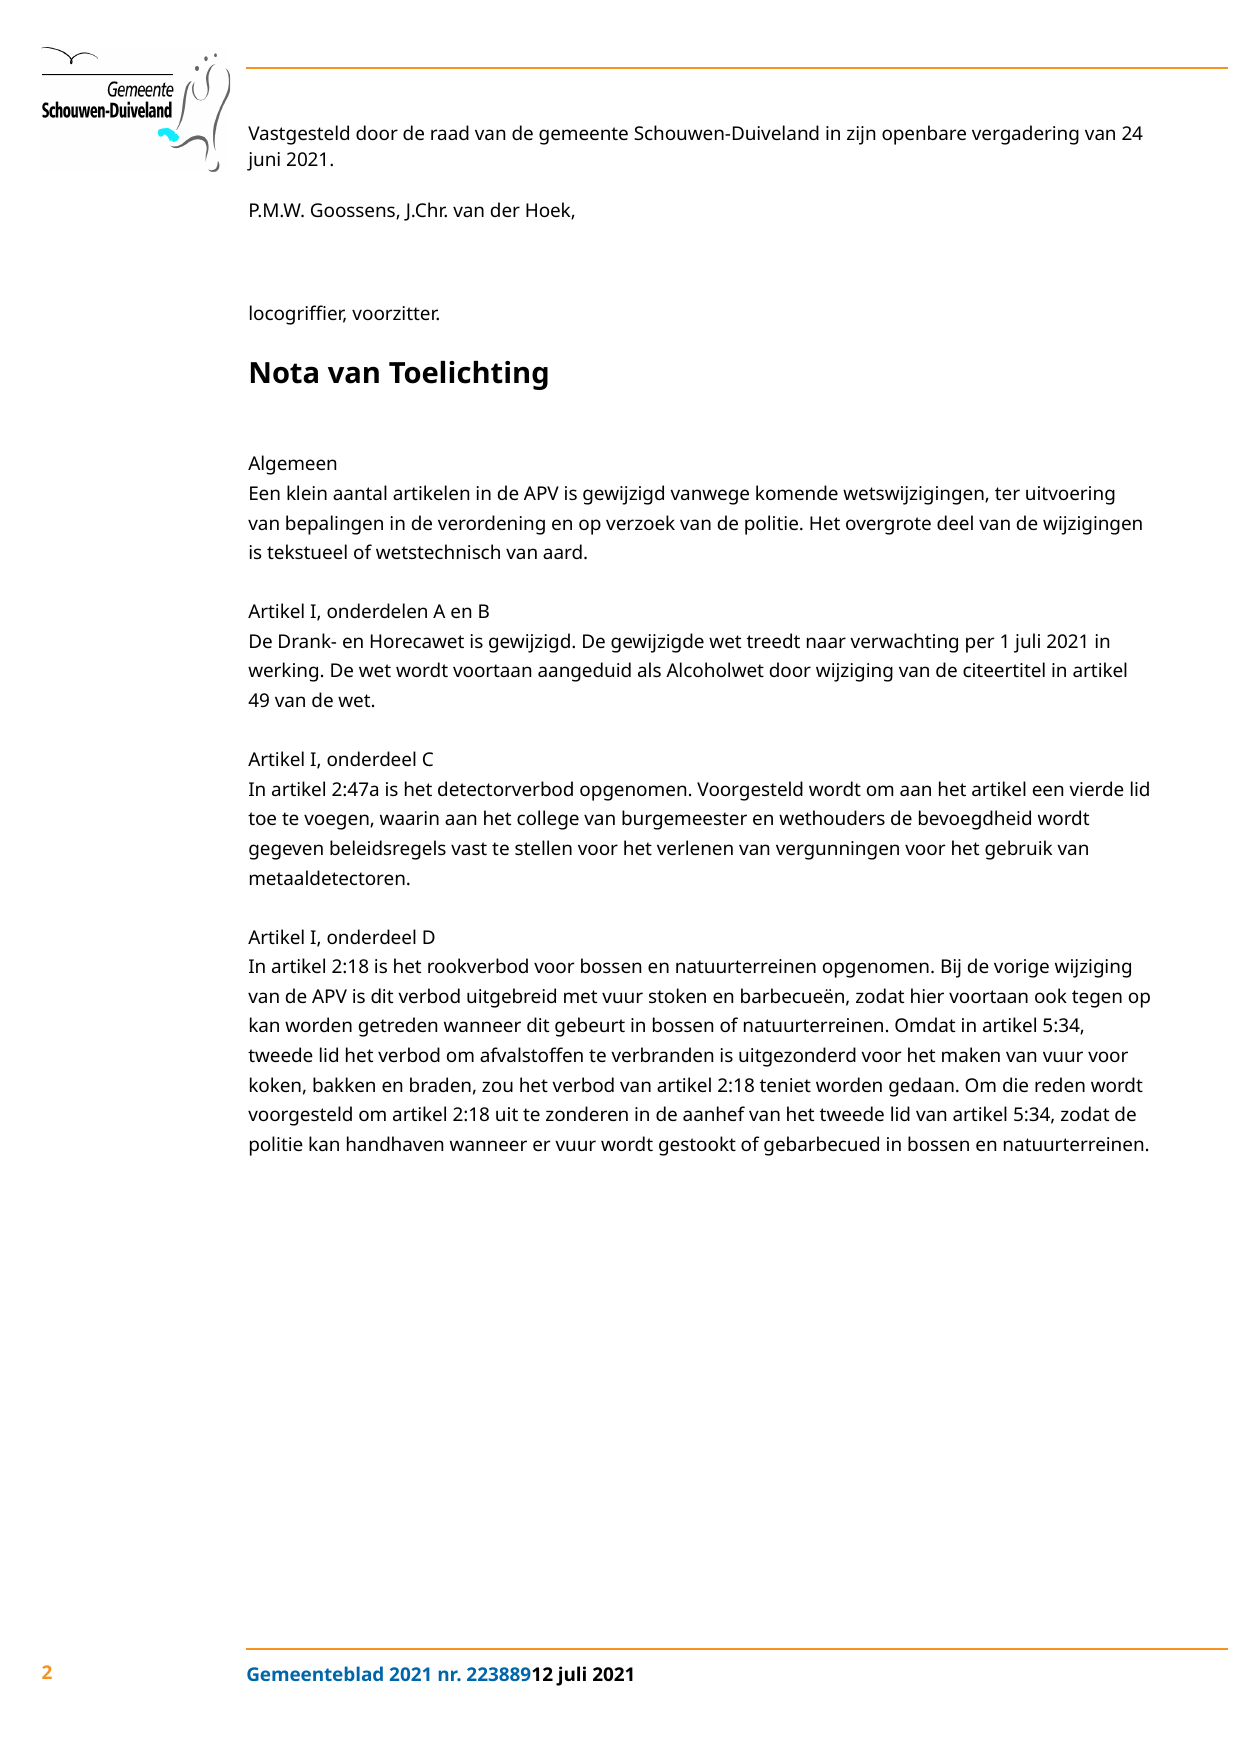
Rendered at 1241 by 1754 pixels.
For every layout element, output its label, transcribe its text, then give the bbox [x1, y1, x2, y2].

text Artikel I, onderdelen A en B [248, 598, 1152, 624]
text locogriffier, voorzitter. [248, 301, 1152, 326]
picture [41, 47, 231, 172]
text P.M.W. Goossens, J.Chr. van der Hoek, [248, 198, 1152, 223]
text Algemeen [248, 451, 1152, 476]
text Vastgesteld door de raad van de gemeente Schouwen-Duiveland in zijn openbare vergadering van 24 juni 2021. [248, 121, 1152, 172]
text Een klein aantal artikelen in de APV is gewijzigd vanwege komende wetswijzigingen, ter uitvoering van bepalingen in de verordening en op verzoek van de politie. Het overgrote deel van de wijzigingen is tekstueel of wetstechnisch van aard. [248, 480, 1152, 565]
text Nota van Toelichting [248, 352, 1152, 392]
text Artikel I, onderdeel D [248, 924, 1152, 949]
text In artikel 2:47a is het detectorverbod opgenomen. Voorgesteld wordt om aan het artikel een vierde lid toe te voegen, waarin aan het college van burgemeester en wethouders de bevoegdheid wordt gegeven beleidsregels vast te stellen voor het verlenen van vergunningen voor het gebruik van metaaldetectoren. [248, 776, 1152, 890]
text De Drank- en Horecawet is gewijzigd. De gewijzigde wet treedt naar verwachting per 1 juli 2021 in werking. De wet wordt voortaan aangeduid als Alcoholwet door wijziging van de citeertitel in artikel 49 van de wet. [248, 628, 1152, 713]
text Artikel I, onderdeel C [248, 746, 1152, 772]
text In artikel 2:18 is het rookverbod voor bossen en natuurterreinen opgenomen. Bij de vorige wijziging van de APV is dit verbod uitgebreid met vuur stoken en barbecueën, zodat hier voortaan ook tegen op kan worden getreden wanneer dit gebeurt in bossen of natuurterreinen. Omdat in artikel 5:34, tweede lid het verbod om afvalstoffen te verbranden is uitgezonderd voor het maken van vuur voor koken, bakken en braden, zou het verbod van artikel 2:18 teniet worden gedaan. Om die reden wordt voorgesteld om artikel 2:18 uit te zonderen in de aanhef van het tweede lid van artikel 5:34, zodat de politie kan handhaven wanneer er vuur wordt gestookt of gebarbecued in bossen en natuurterreinen. [248, 953, 1152, 1157]
